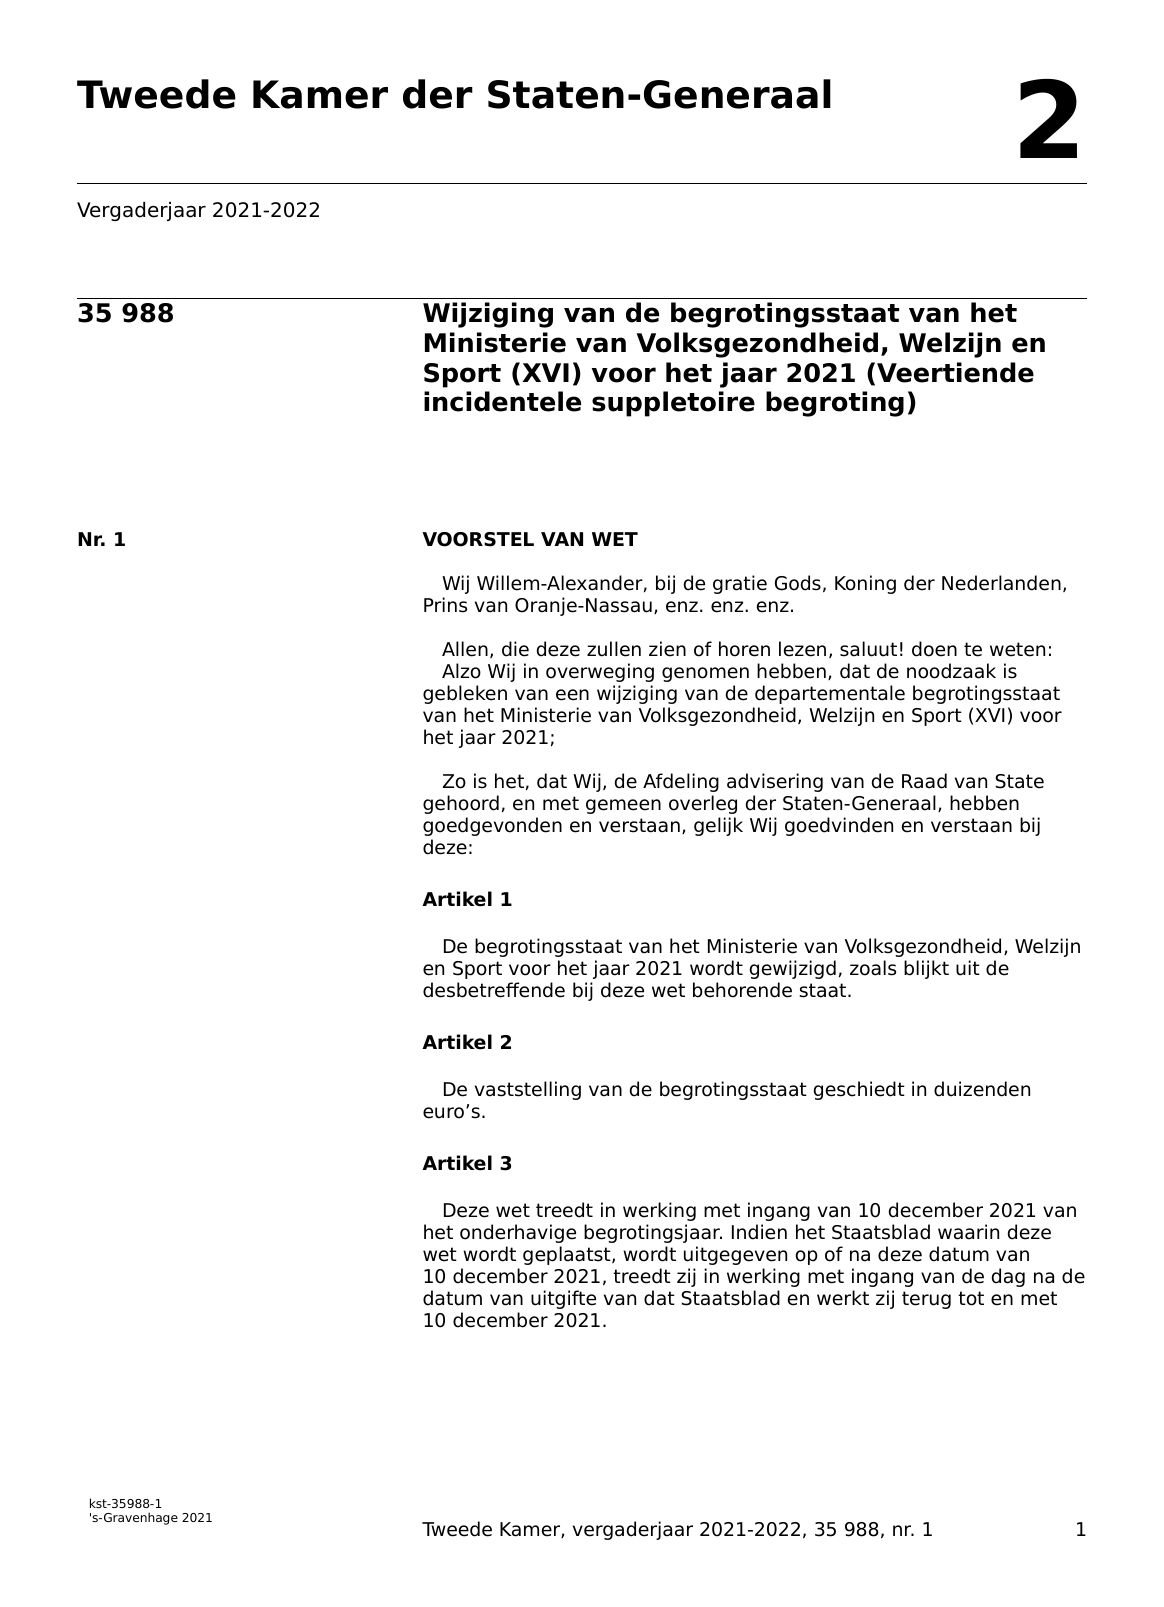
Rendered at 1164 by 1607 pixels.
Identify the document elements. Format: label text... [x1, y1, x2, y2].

subtitle Artikel 3 [422, 1153, 1087, 1175]
text De vaststelling van de begrotingsstaat geschiedt in duizenden euro’s. [422, 1079, 1087, 1123]
text Alzo Wij in overweging genomen hebben, dat de noodzaak is gebleken van een wijziging van de departementale begrotingsstaat van het Ministerie van Volksgezondheid, Welzijn en Sport (XVI) voor het jaar 2021; [422, 661, 1087, 749]
subtitle 35 988 Wijziging van de begrotingsstaat van het Ministerie van Volksgezondheid, Welzijn en Sport (XVI) voor het jaar 2021 (Veertiende incidentele suppletoire begroting) [77, 299, 1087, 418]
text Wij Willem-Alexander, bij de gratie Gods, Koning der Nederlanden, Prins van Oranje-Nassau, enz. enz. enz. [422, 573, 1087, 617]
text De begrotingsstaat van het Ministerie van Volksgezondheid, Welzijn en Sport voor het jaar 2021 wordt gewijzigd, zoals blijkt uit de desbetreffende bij deze wet behorende staat. [422, 936, 1087, 1002]
text Allen, die deze zullen zien of horen lezen, saluut! doen te weten: [422, 639, 1087, 661]
table_header 2 [886, 59, 1087, 183]
subtitle Artikel 2 [422, 1032, 1087, 1054]
table_cell Vergaderjaar 2021-2022 [77, 184, 1087, 298]
text 's-Gravenhage 2021 [88, 1511, 323, 1525]
table_header Tweede Kamer der Staten-Generaal [77, 59, 886, 183]
subtitle Artikel 1 [422, 889, 1087, 911]
text Zo is het, dat Wij, de Afdeling advisering van de Raad van State gehoord, en met gemeen overleg der Staten-Generaal, hebben goedgevonden en verstaan, gelijk Wij goedvinden en verstaan bij deze: [422, 771, 1087, 859]
subtitle Nr. 1 VOORSTEL VAN WET [77, 529, 1087, 551]
text Deze wet treedt in werking met ingang van 10 december 2021 van het onderhavige begrotingsjaar. Indien het Staatsblad waarin deze wet wordt geplaatst, wordt uitgegeven op of na deze datum van 10 december 2021, treedt zij in werking met ingang van de dag na de datum van uitgifte van dat Staatsblad en werkt zij terug tot en met 10 december 2021. [422, 1200, 1087, 1332]
text kst-35988-1 [88, 1497, 323, 1511]
